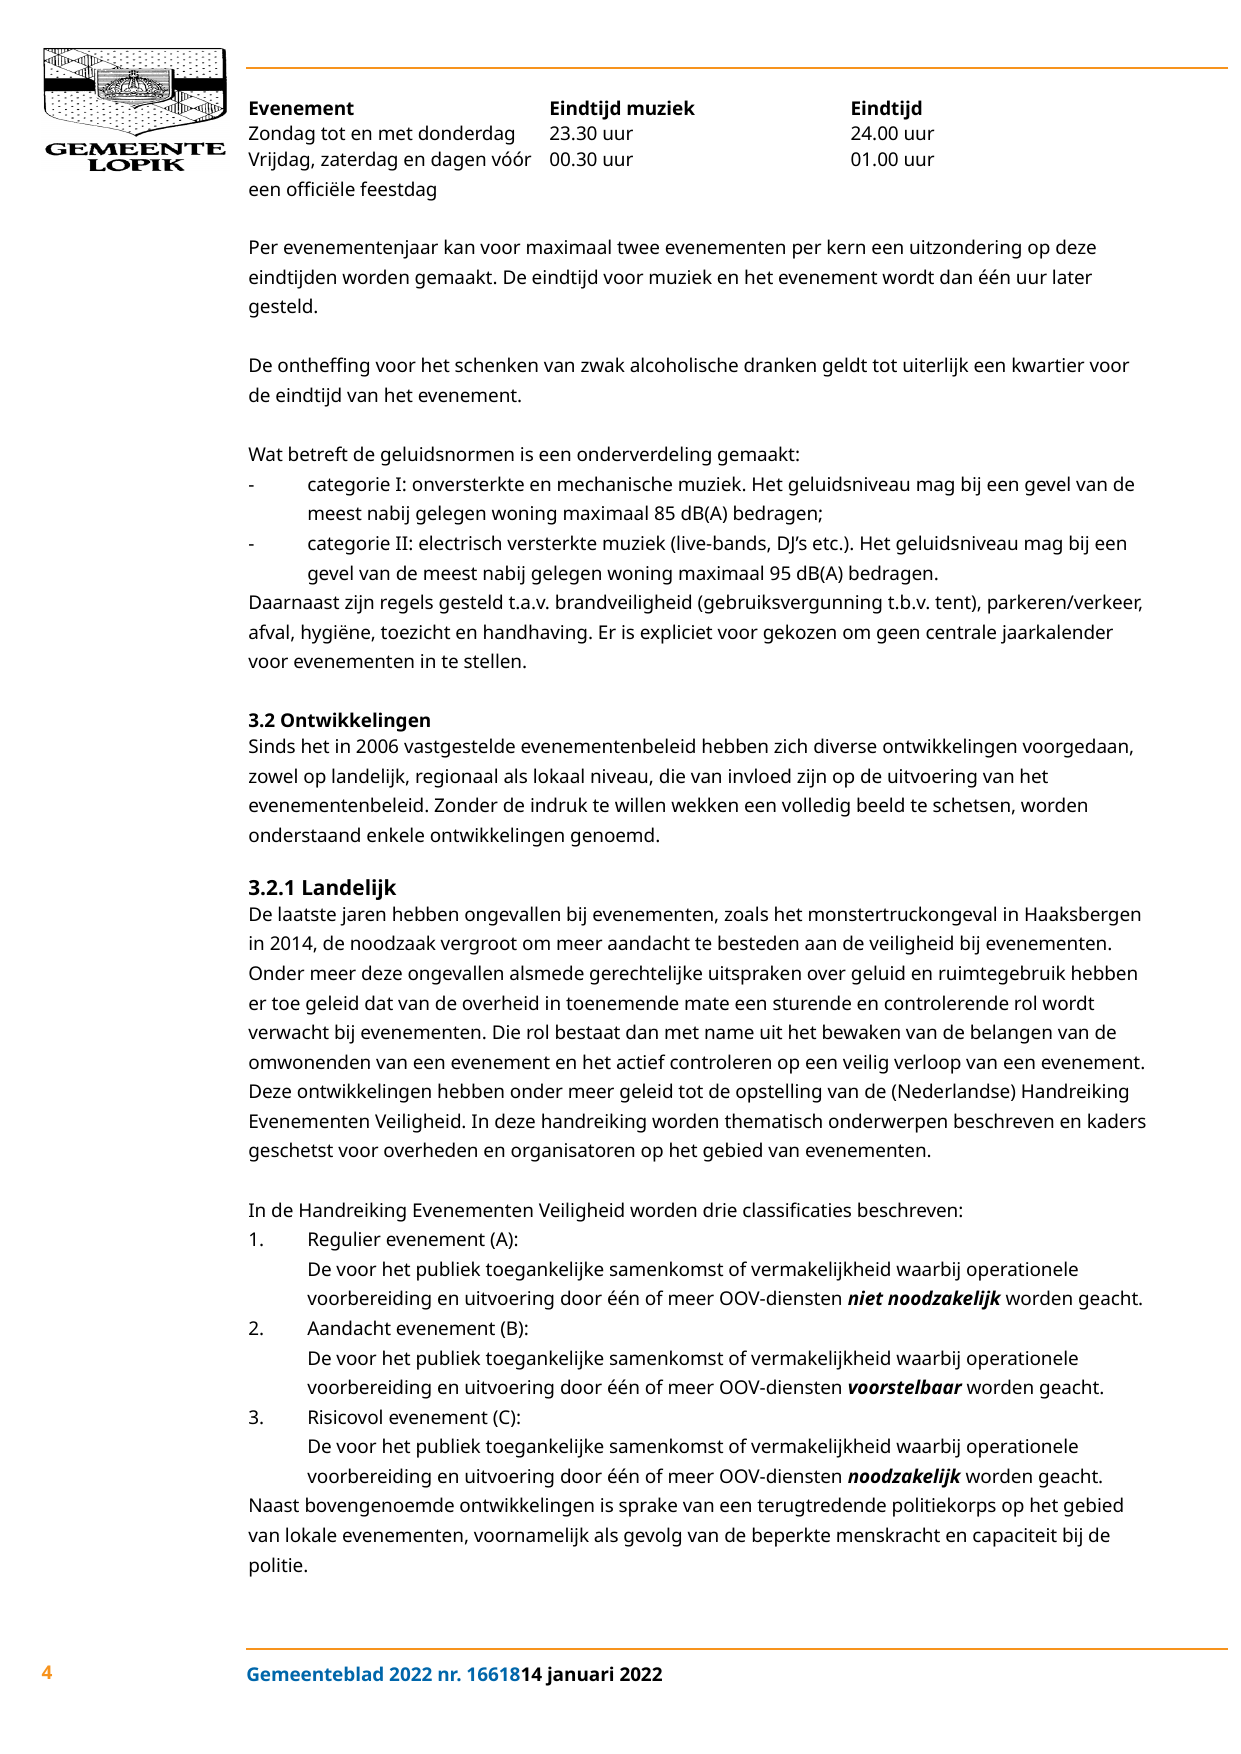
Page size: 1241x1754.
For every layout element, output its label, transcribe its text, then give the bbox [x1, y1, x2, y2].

list De voor het publiek toegankelijke samenkomst of vermakelijkheid waarbij operationele voorbereiding en uitvoering door één of meer OOV-diensten voorstelbaar worden geacht. [248, 1345, 1152, 1400]
list categorie II: electrisch versterkte muziek (live-bands, DJ’s etc.). Het geluidsniveau mag bij een gevel van de meest nabij gelegen woning maximaal 95 dB(A) bedragen. [248, 530, 1152, 586]
table_cell 23.30 uur [549, 121, 850, 146]
text Deze ontwikkelingen hebben onder meer geleid tot de opstelling van de (Nederlandse) Handreiking Evenementen Veiligheid. In deze handreiking worden thematisch onderwerpen beschreven en kaders geschetst voor overheden en organisatoren op het gebied van evenementen. [248, 1078, 1152, 1163]
table_cell Vrijdag, zaterdag en dagen vóór een officiële feestdag [248, 146, 549, 202]
text Naast bovengenoemde ontwikkelingen is sprake van een terugtredende politiekorps op het gebied van lokale evenementen, voornamelijk als gevolg van de beperkte menskracht en capaciteit bij de politie. [248, 1493, 1152, 1578]
text Per evenementenjaar kan voor maximaal twee evenementen per kern een uitzondering op deze eindtijden worden gemaakt. De eindtijd voor muziek en het evenement wordt dan één uur later gesteld. [248, 234, 1152, 319]
text In de Handreiking Evenementen Veiligheid worden drie classificaties beschreven: [248, 1197, 1152, 1223]
table_cell 24.00 uur [850, 121, 1152, 146]
picture [41, 47, 231, 172]
text De laatste jaren hebben ongevallen bij evenementen, zoals het monstertruckongeval in Haaksbergen in 2014, de noodzaak vergroot om meer aandacht te besteden aan de veiligheid bij evenementen. Onder meer deze ongevallen alsmede gerechtelijke uitspraken over geluid en ruimtegebruik hebben er toe geleid dat van de overheid in toenemende mate een sturende en controlerende rol wordt verwacht bij evenementen. Die rol bestaat dan met name uit het bewaken van de belangen van de omwonenden van een evenement en het actief controleren op een veilig verloop van een evenement. [248, 901, 1152, 1075]
list Aandacht evenement (B): [248, 1315, 1152, 1341]
list De voor het publiek toegankelijke samenkomst of vermakelijkheid waarbij operationele voorbereiding en uitvoering door één of meer OOV-diensten noodzakelijk worden geacht. [248, 1433, 1152, 1489]
table_header Eindtijd muziek [549, 95, 850, 121]
list categorie I: onversterkte en mechanische muziek. Het geluidsniveau mag bij een gevel van de meest nabij gelegen woning maximaal 85 dB(A) bedragen; [248, 471, 1152, 526]
text Wat betreft de geluidsnormen is een onderverdeling gemaakt: [248, 441, 1152, 467]
table_cell 01.00 uur [850, 146, 1152, 202]
table_cell Zondag tot en met donderdag [248, 121, 549, 146]
text Sinds het in 2006 vastgestelde evenementenbeleid hebben zich diverse ontwikkelingen voorgedaan, zowel op landelijk, regionaal als lokaal niveau, die van invloed zijn op de uitvoering van het evenementenbeleid. Zonder de indruk te willen wekken een volledig beeld te schetsen, worden onderstaand enkele ontwikkelingen genoemd. [248, 733, 1152, 848]
table_header Eindtijd [850, 95, 1152, 121]
list Regulier evenement (A): [248, 1226, 1152, 1252]
list Risicovol evenement (C): [248, 1404, 1152, 1430]
text De ontheffing voor het schenken van zwak alcoholische dranken geldt tot uiterlijk een kwartier voor de eindtijd van het evenement. [248, 353, 1152, 408]
text Daarnaast zijn regels gesteld t.a.v. brandveiligheid (gebruiksvergunning t.b.v. tent), parkeren/verkeer, afval, hygiëne, toezicht en handhaving. Er is expliciet voor gekozen om geen centrale jaarkalender voor evenementen in te stellen. [248, 589, 1152, 674]
list De voor het publiek toegankelijke samenkomst of vermakelijkheid waarbij operationele voorbereiding en uitvoering door één of meer OOV-diensten niet noodzakelijk worden geacht. [248, 1256, 1152, 1311]
table_header Evenement [248, 95, 549, 121]
table_cell 00.30 uur [549, 146, 850, 202]
text 3.2.1 Landelijk [248, 873, 1152, 901]
text 3.2 Ontwikkelingen [248, 708, 1152, 733]
